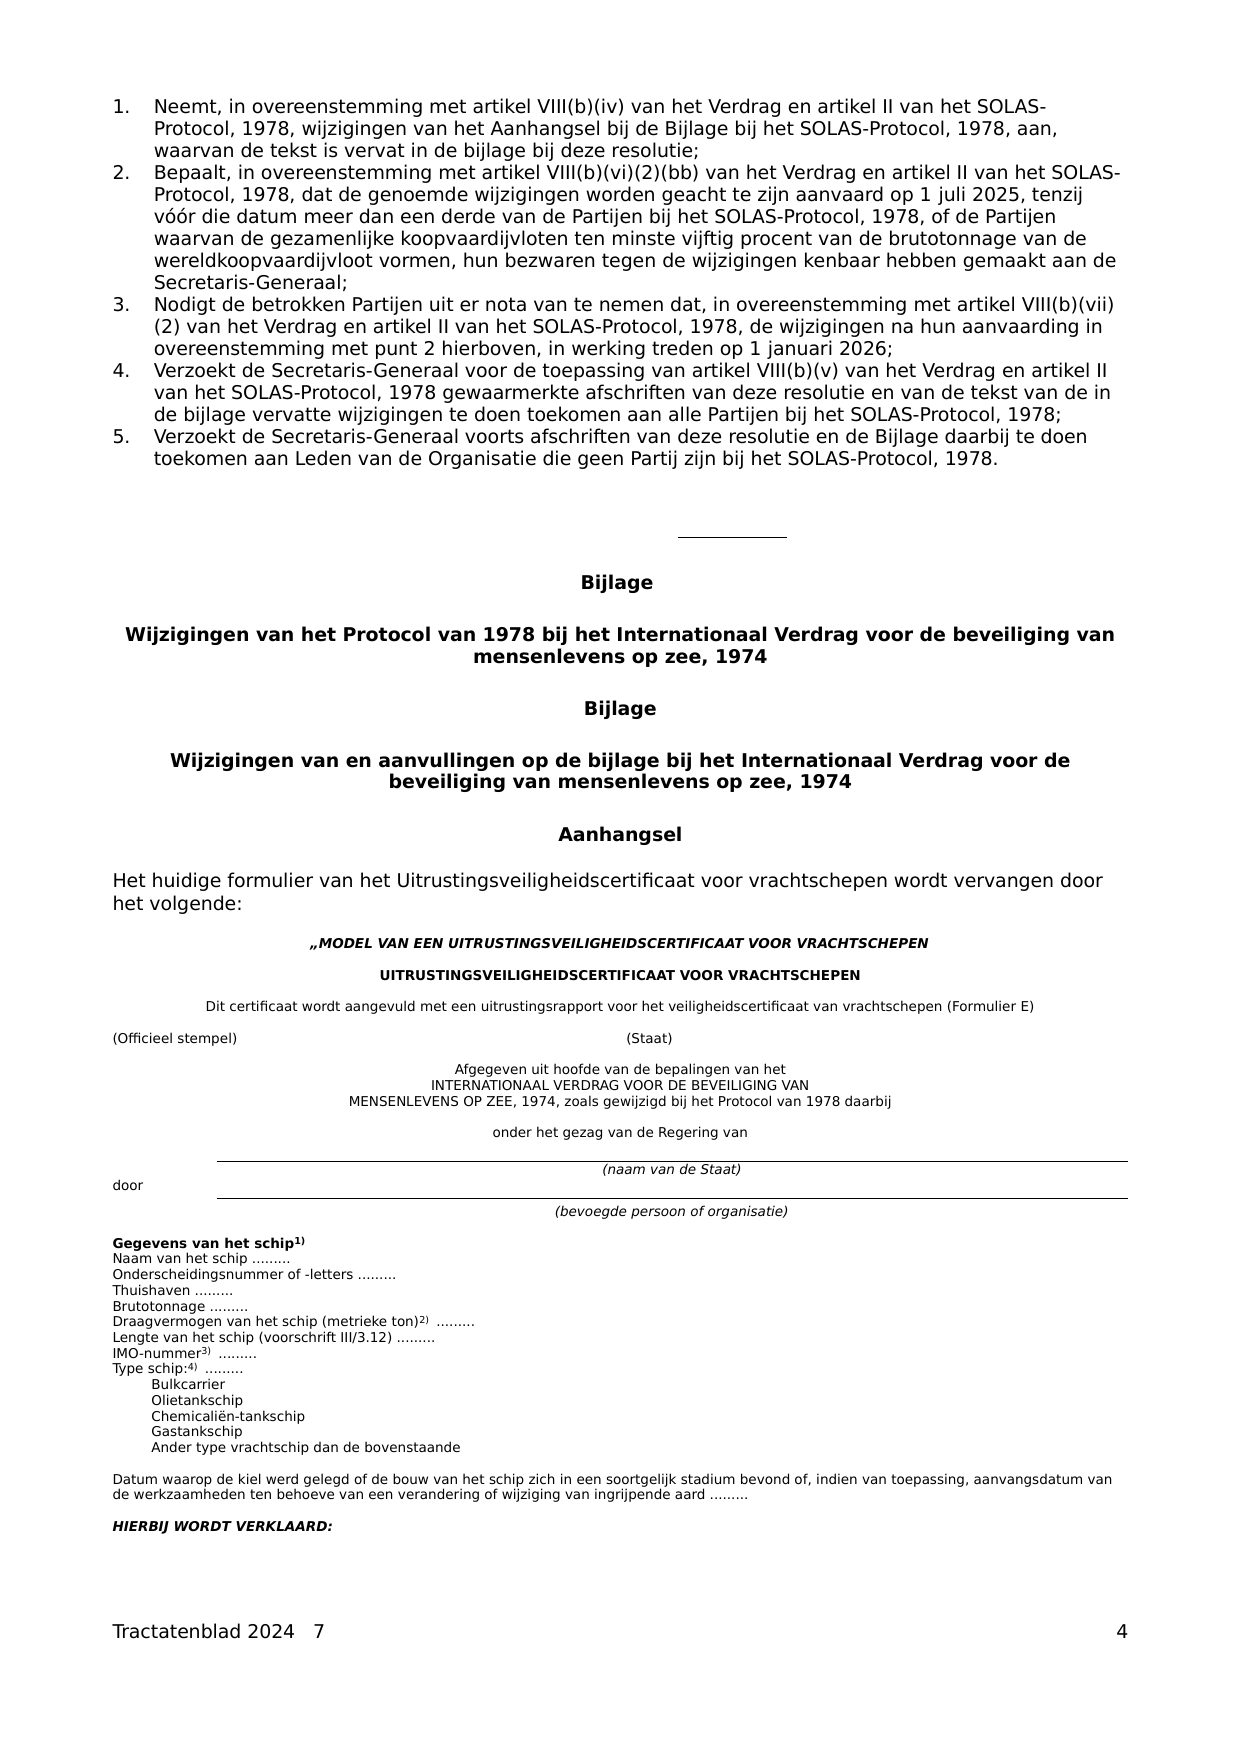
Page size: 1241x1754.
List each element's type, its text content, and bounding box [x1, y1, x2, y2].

table_cell [112, 1503, 1128, 1519]
table_cell [112, 1220, 1128, 1236]
table_cell Olietankschip [145, 1393, 1128, 1408]
table_cell [145, 1161, 217, 1178]
table_cell Gastankschip [145, 1424, 1128, 1440]
table_cell [112, 1015, 1128, 1031]
table_cell Type schip:4) ......... [112, 1361, 1128, 1377]
table_cell MENSENLEVENS OP ZEE, 1974, zoals gewijzigd bij het Protocol van 1978 daarbij [112, 1094, 1128, 1109]
table_cell Dit certificaat wordt aangevuld met een uitrustingsrapport voor het veiligheidscertificaat van vrachtschepen (Formulier E) [112, 999, 1128, 1015]
table_cell [112, 1424, 145, 1440]
text 5. Verzoekt de Secretaris-Generaal voorts afschriften van deze resolutie en de Bijlage daarbij te doen toekomen aan Leden van de Organisatie die geen Partij zijn bij het SOLAS-Protocol, 1978. [112, 426, 1128, 469]
table_cell Draagvermogen van het schip (metrieke ton)2) ......... [112, 1314, 1128, 1330]
table_cell (Staat) [620, 1031, 1128, 1046]
table_cell Bulkcarrier [145, 1377, 1128, 1393]
text 4. Verzoekt de Secretaris-Generaal voor de toepassing van artikel VIII(b)(v) van het Verdrag en artikel II van het SOLAS-Protocol, 1978 gewaarmerkte afschriften van deze resolutie en van de tekst van de in de bijlage vervatte wijzigingen te doen toekomen aan alle Partijen bij het SOLAS-Protocol, 1978; [112, 360, 1128, 426]
table_cell [112, 952, 1128, 968]
table_cell [112, 1440, 145, 1456]
table_cell [112, 1456, 1128, 1471]
table_cell [145, 1198, 217, 1220]
table_cell Ander type vrachtschip dan de bovenstaande [145, 1440, 1128, 1456]
subtitle Wijzigingen van en aanvullingen op de bijlage bij het Internationaal Verdrag voor de beveiliging van mensenlevens op zee, 1974 [112, 749, 1128, 793]
table_cell Brutotonnage ......... [112, 1299, 1128, 1314]
table_cell [112, 984, 1128, 999]
table_cell Afgegeven uit hoofde van de bepalingen van het [112, 1062, 1128, 1078]
table_cell HIERBIJ WORDT VERKLAARD: [112, 1519, 1128, 1534]
subtitle Aanhangsel [112, 823, 1128, 845]
table_cell (Officieel stempel) [112, 1031, 620, 1046]
table_cell IMO-nummer3) ......... [112, 1346, 1128, 1361]
table_cell [217, 1141, 1128, 1161]
text Het huidige formulier van het Uitrustingsveiligheidscertificaat voor vrachtschepen wordt vervangen door het volgende: [112, 870, 1128, 914]
table_cell [112, 1109, 1128, 1125]
table_cell UITRUSTINGSVEILIGHEIDSCERTIFICAAT VOOR VRACHTSCHEPEN [112, 968, 1128, 983]
table_cell (naam van de Staat) [217, 1162, 1128, 1178]
table_cell Datum waarop de kiel werd gelegd of de bouw van het schip zich in een soortgelijk stadium bevond of, indien van toepassing, aanvangsdatum van de werkzaamheden ten behoeve van een verandering of wijziging van ingrijpende aard ......... [112, 1471, 1128, 1503]
table_header „MODEL VAN EEN UITRUSTINGSVEILIGHEIDSCERTIFICAAT VOOR VRACHTSCHEPEN [112, 936, 1128, 952]
text 2. Bepaalt, in overeenstemming met artikel VIII(b)(vi)(2)(bb) van het Verdrag en artikel II van het SOLAS-Protocol, 1978, dat de genoemde wijzigingen worden geacht te zijn aanvaard op 1 juli 2025, tenzij vóór die datum meer dan een derde van de Partijen bij het SOLAS-Protocol, 1978, of de Partijen waarvan de gezamenlijke koopvaardijvloten ten minste vijftig procent van de brutotonnage van de wereldkoopvaardijvloot vormen, hun bezwaren tegen de wijzigingen kenbaar hebben gemaakt aan de Secretaris-Generaal; [112, 162, 1128, 294]
table_cell door [112, 1178, 217, 1198]
table_cell [112, 1393, 145, 1408]
subtitle Wijzigingen van het Protocol van 1978 bij het Internationaal Verdrag voor de beveiliging van mensenlevens op zee, 1974 [112, 623, 1128, 667]
table_cell (bevoegde persoon of organisatie) [217, 1199, 1128, 1220]
table_cell Naam van het schip ......... [112, 1251, 1128, 1267]
table_cell Onderscheidingsnummer of -letters ......... [112, 1267, 1128, 1283]
table_cell Gegevens van het schip1) [112, 1236, 1128, 1251]
table_cell [112, 1409, 145, 1424]
table_cell Lengte van het schip (voorschrift III/3.12) ......... [112, 1330, 1128, 1346]
table_cell [112, 1534, 1128, 1550]
table_cell [112, 1046, 1128, 1062]
table_cell [112, 1161, 145, 1178]
table_cell [145, 1141, 217, 1161]
subtitle Bijlage [112, 572, 1128, 593]
table_cell Thuishaven ......... [112, 1283, 1128, 1298]
table_cell [217, 1178, 1128, 1198]
table_cell Chemicaliën-tankschip [145, 1409, 1128, 1424]
table_cell onder het gezag van de Regering van [112, 1125, 1128, 1141]
table_cell INTERNATIONAAL VERDRAG VOOR DE BEVEILIGING VAN [112, 1078, 1128, 1093]
text 1. Neemt, in overeenstemming met artikel VIII(b)(iv) van het Verdrag en artikel II van het SOLAS-Protocol, 1978, wijzigingen van het Aanhangsel bij de Bijlage bij het SOLAS-Protocol, 1978, aan, waarvan de tekst is vervat in de bijlage bij deze resolutie; [112, 96, 1128, 162]
table_cell [112, 1377, 145, 1393]
table_cell [112, 1141, 145, 1161]
text 3. Nodigt de betrokken Partijen uit er nota van te nemen dat, in overeenstemming met artikel VIII(b)(vii)(2) van het Verdrag en artikel II van het SOLAS-Protocol, 1978, de wijzigingen na hun aanvaarding in overeenstemming met punt 2 hierboven, in werking treden op 1 januari 2026; [112, 294, 1128, 360]
table_cell [112, 1198, 145, 1220]
subtitle Bijlage [112, 697, 1128, 719]
